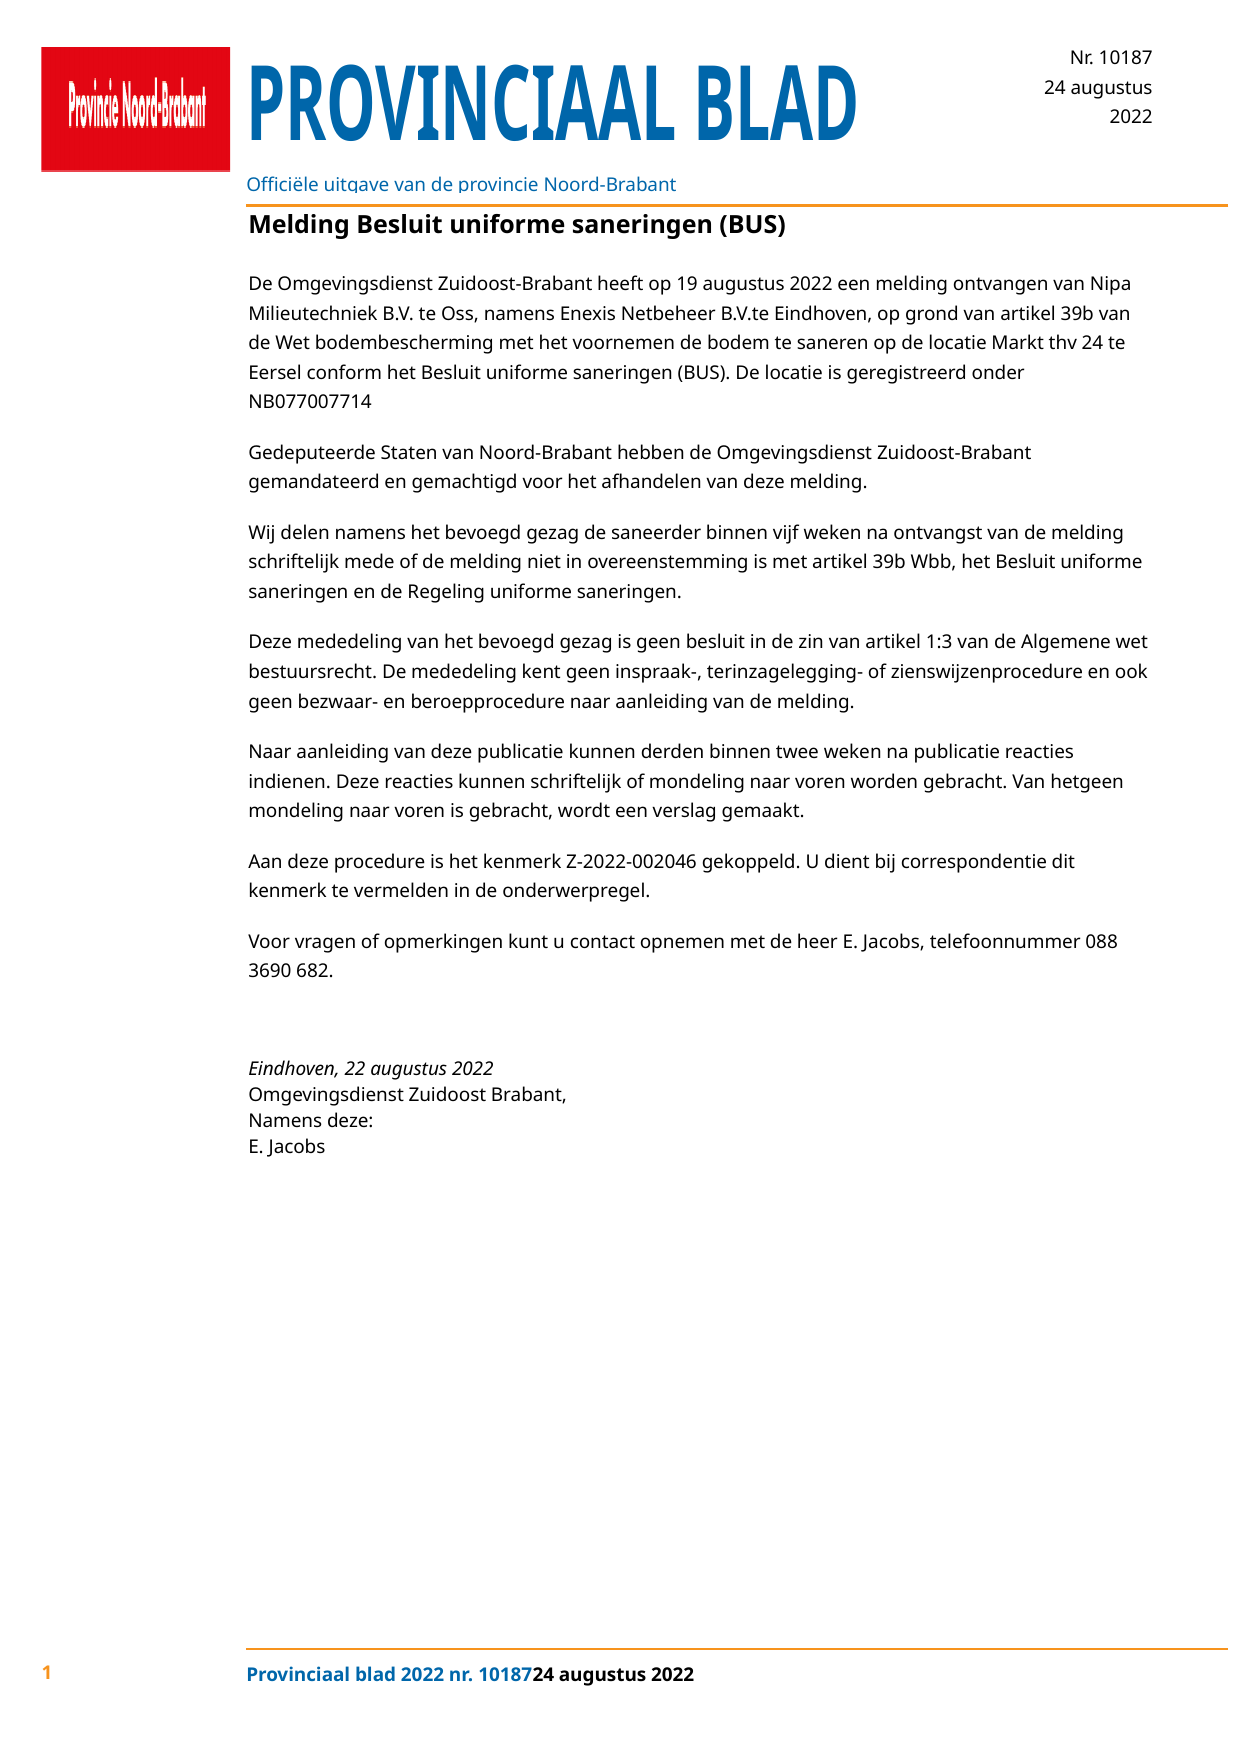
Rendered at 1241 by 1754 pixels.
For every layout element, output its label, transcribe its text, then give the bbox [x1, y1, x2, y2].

text Naar aanleiding van deze publicatie kunnen derden binnen twee weken na publicatie reacties indienen. Deze reacties kunnen schriftelijk of mondeling naar voren worden gebracht. Van hetgeen mondeling naar voren is gebracht, wordt een verslag gemaakt. [248, 738, 1152, 823]
text De Omgevingsdienst Zuidoost-Brabant heeft op 19 augustus 2022 een melding ontvangen van Nipa Milieutechniek B.V. te Oss, namens Enexis Netbeheer B.V.te Eindhoven, op grond van artikel 39b van de Wet bodembescherming met het voornemen de bodem te saneren op de locatie Markt thv 24 te Eersel conform het Besluit uniforme saneringen (BUS). De locatie is geregistreerd onder NB077007714 [248, 270, 1152, 414]
text Namens deze: [248, 1107, 1152, 1133]
text Melding Besluit uniforme saneringen (BUS) [248, 207, 1152, 241]
text Wij delen namens het bevoegd gezag de saneerder binnen vijf weken na ontvangst van de melding schriftelijk mede of de melding niet in overeenstemming is met artikel 39b Wbb, het Besluit uniforme saneringen en de Regeling uniforme saneringen. [248, 519, 1152, 604]
picture [41, 47, 231, 172]
text Voor vragen of opmerkingen kunt u contact opnemen met de heer E. Jacobs, telefoonnummer 088 3690 682. [248, 928, 1152, 983]
text Omgevingsdienst Zuidoost Brabant, [248, 1081, 1152, 1107]
text Aan deze procedure is het kenmerk Z-2022-002046 gekoppeld. U dient bij correspondentie dit kenmerk te vermelden in de onderwerpregel. [248, 848, 1152, 903]
text Deze mededeling van het bevoegd gezag is geen besluit in de zin van artikel 1:3 van de Algemene wet bestuursrecht. De mededeling kent geen inspraak-, terinzagelegging- of zienswijzenprocedure en ook geen bezwaar- en beroepprocedure naar aanleiding van de melding. [248, 629, 1152, 713]
text Eindhoven, 22 augustus 2022 [248, 1056, 1152, 1081]
text Gedeputeerde Staten van Noord-Brabant hebben de Omgevingsdienst Zuidoost-Brabant gemandateerd en gemachtigd voor het afhandelen van deze melding. [248, 439, 1152, 494]
text E. Jacobs [248, 1133, 1152, 1158]
